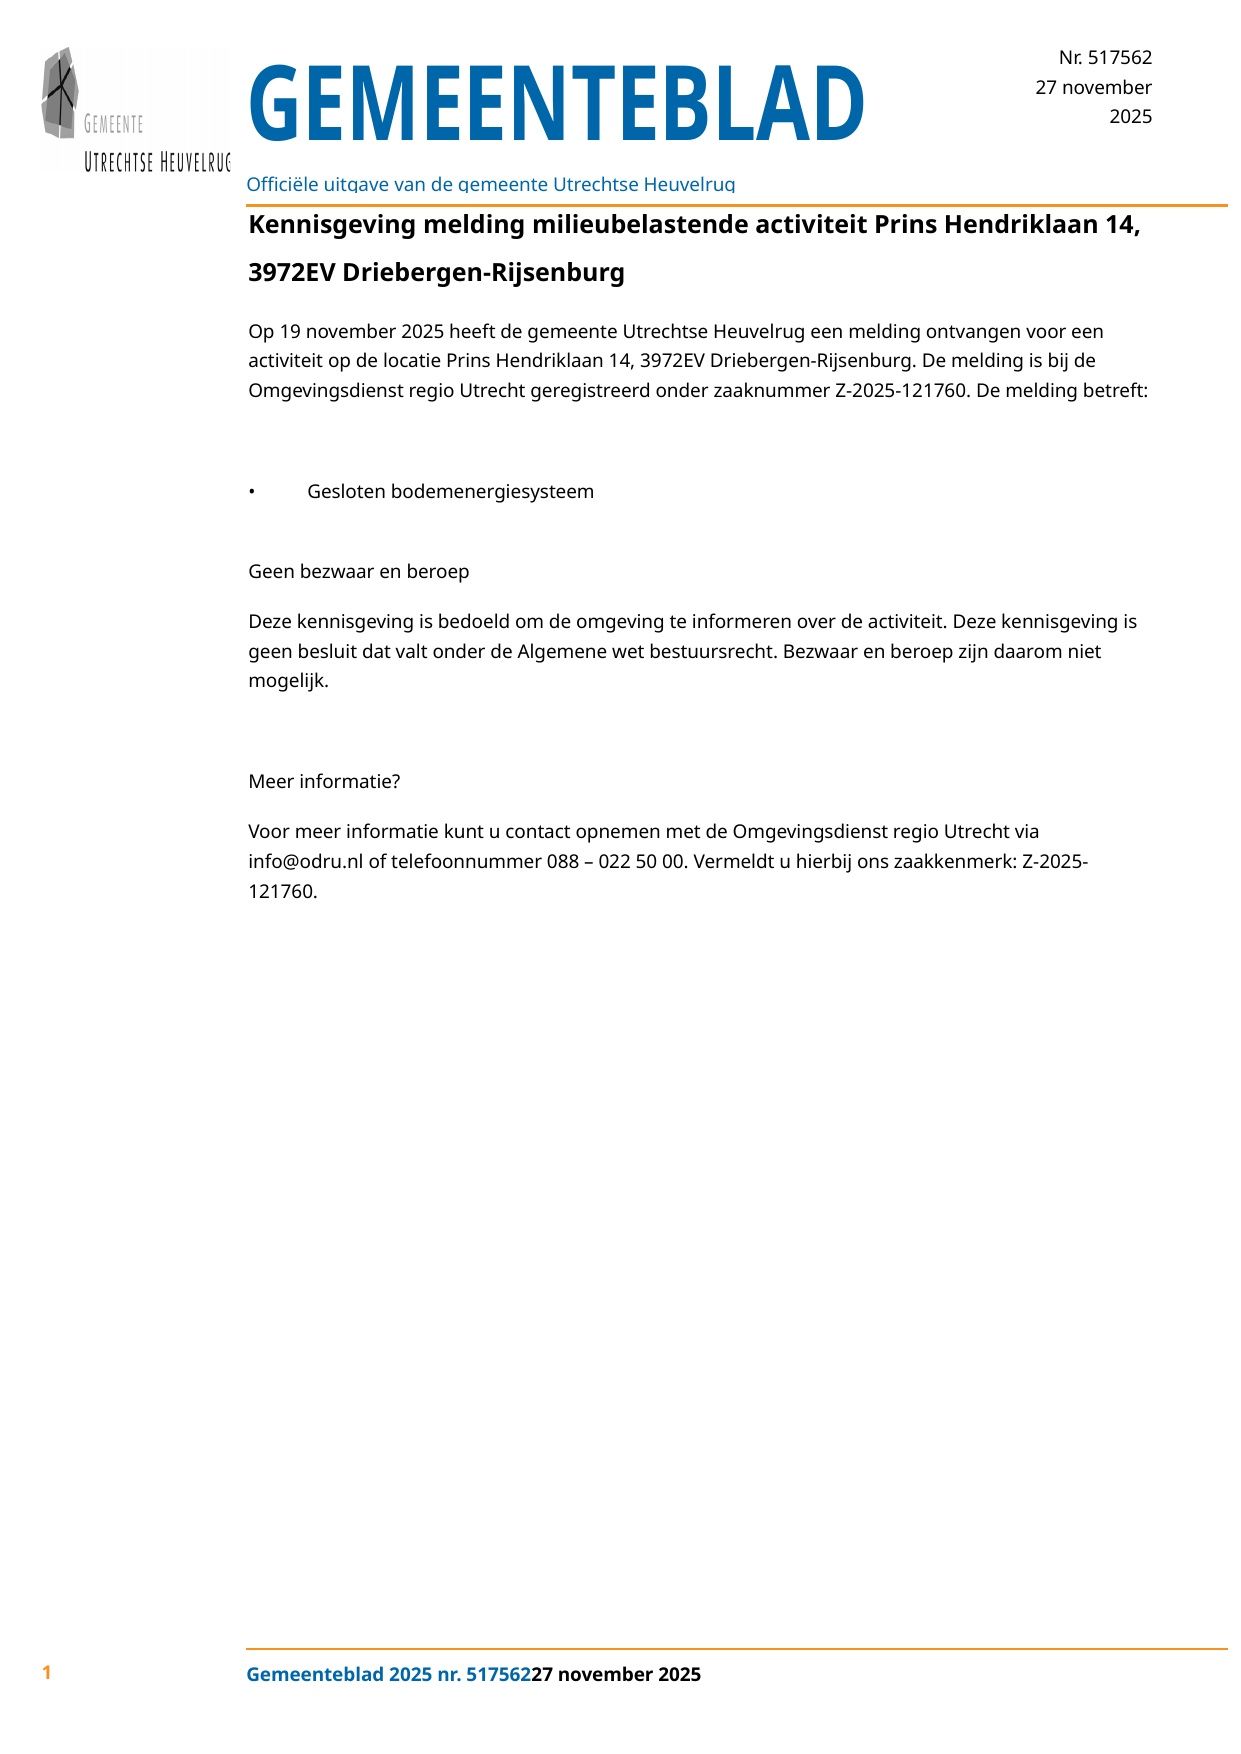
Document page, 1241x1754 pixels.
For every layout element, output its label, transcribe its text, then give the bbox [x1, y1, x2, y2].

text Voor meer informatie kunt u contact opnemen met de Omgevingsdienst regio Utrecht via info@odru.nl of telefoonnummer 088 – 022 50 00. Vermeldt u hierbij ons zaakkenmerk: Z-2025-121760. [248, 819, 1152, 904]
text Kennisgeving melding milieubelastende activiteit Prins Hendriklaan 14, 3972EV Driebergen-Rijsenburg [248, 207, 1152, 288]
list Gesloten bodemenergiesysteem [248, 478, 1152, 504]
text Geen bezwaar en beroep [248, 558, 1152, 584]
text Op 19 november 2025 heeft de gemeente Utrechtse Heuvelrug een melding ontvangen voor een activiteit op de locatie Prins Hendriklaan 14, 3972EV Driebergen-Rijsenburg. De melding is bij de Omgevingsdienst regio Utrecht geregistreerd onder zaaknummer Z-2025-121760. De melding betreft: [248, 318, 1152, 403]
text Deze kennisgeving is bedoeld om de omgeving te informeren over de activiteit. Deze kennisgeving is geen besluit dat valt onder de Algemene wet bestuursrecht. Bezwaar en beroep zijn daarom niet mogelijk. [248, 608, 1152, 693]
picture [41, 47, 231, 172]
text Meer informatie? [248, 768, 1152, 794]
